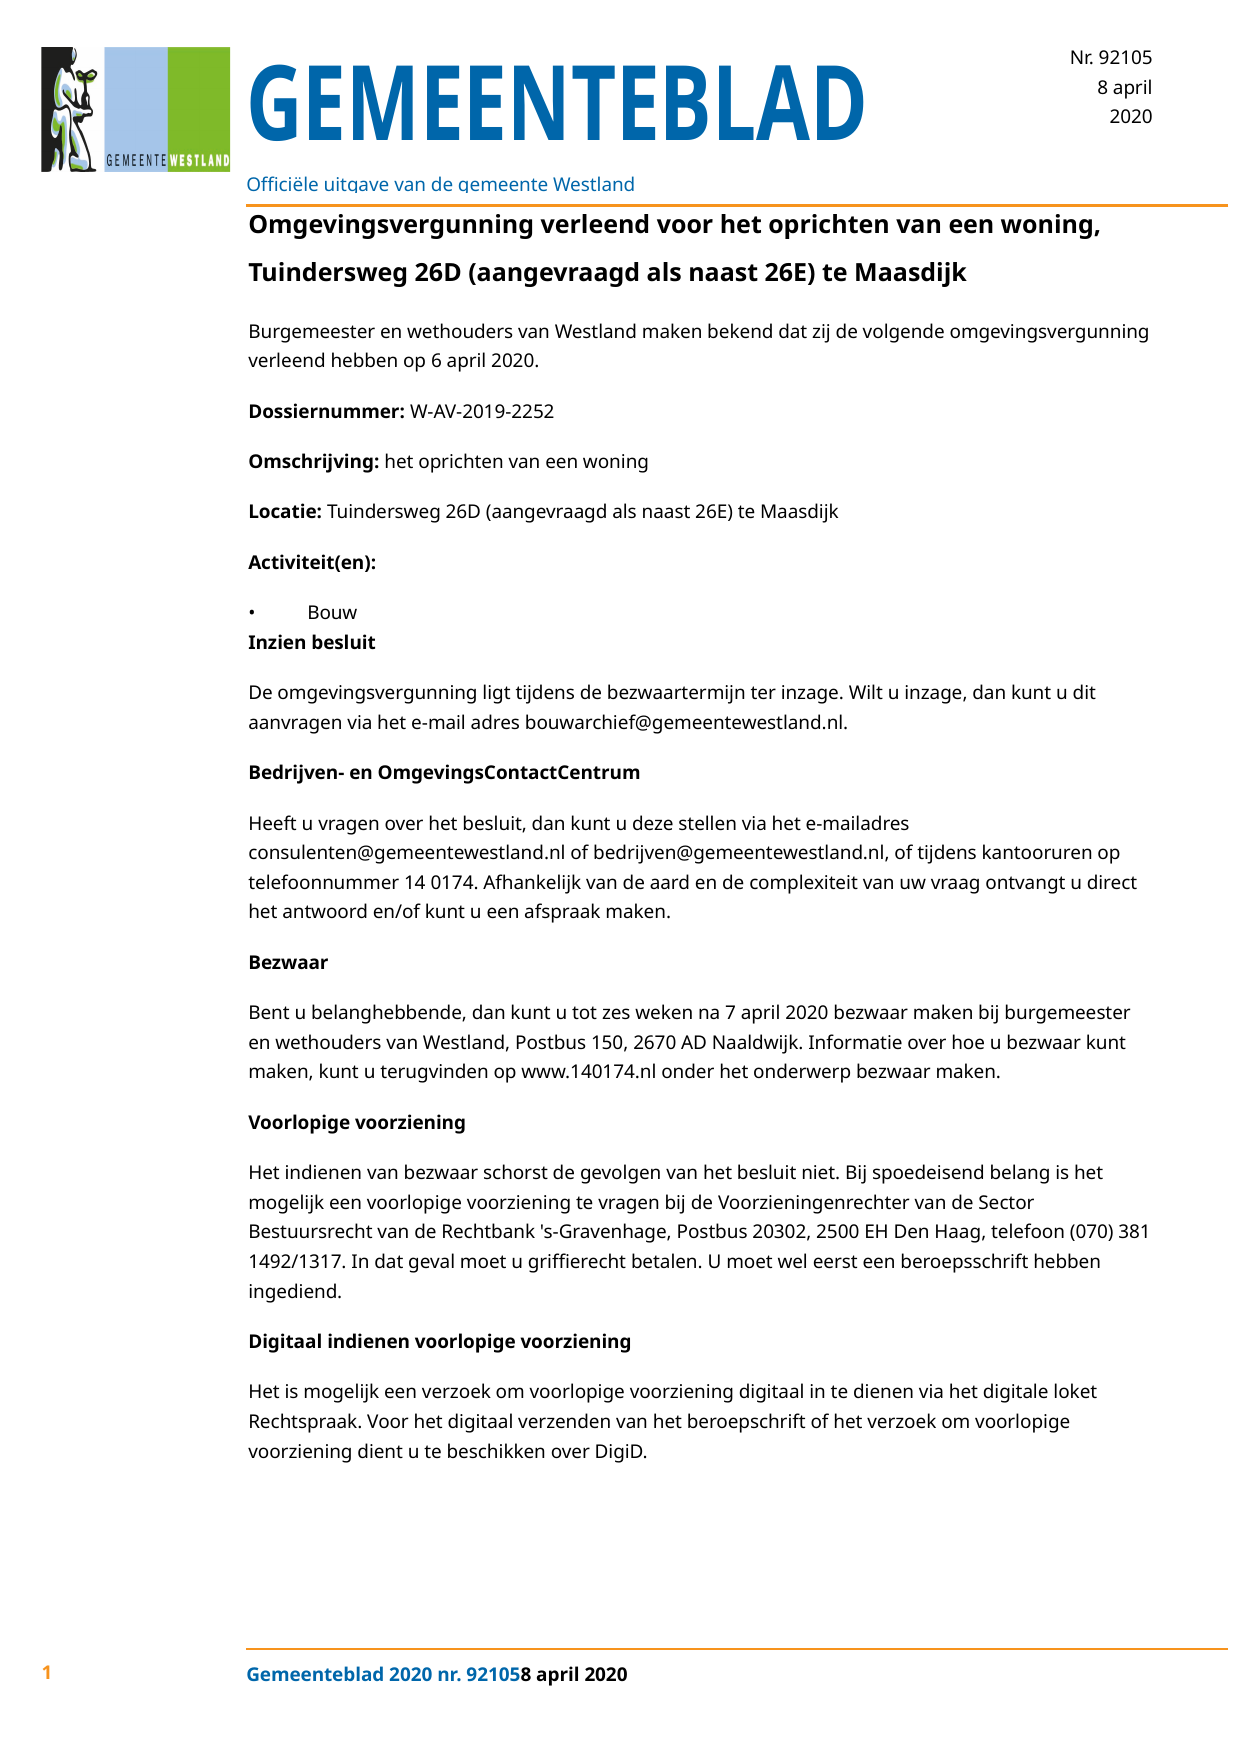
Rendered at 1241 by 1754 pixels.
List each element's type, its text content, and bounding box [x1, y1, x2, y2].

text Het indienen van bezwaar schorst de gevolgen van het besluit niet. Bij spoedeisend belang is het mogelijk een voorlopige voorziening te vragen bij de Voorzieningenrechter van de Sector Bestuursrecht van de Rechtbank 's-Gravenhage, Postbus 20302, 2500 EH Den Haag, telefoon (070) 381 1492/1317. In dat geval moet u griffierecht betalen. U moet wel eerst een beroepsschrift hebben ingediend. [248, 1159, 1152, 1304]
text Omschrijving: het oprichten van een woning [248, 448, 1152, 474]
text Voorlopige voorziening [248, 1109, 1152, 1135]
text De omgevingsvergunning ligt tijdens de bezwaartermijn ter inzage. Wilt u inzage, dan kunt u dit aanvragen via het e-mail adres bouwarchief@gemeentewestland.nl. [248, 679, 1152, 735]
list Bouw [248, 599, 1152, 625]
picture [41, 47, 231, 172]
text Het is mogelijk een verzoek om voorlopige voorziening digitaal in te dienen via het digitale loket Rechtspraak. Voor het digitaal verzenden van het beroepschrift of het verzoek om voorlopige voorziening dient u te beschikken over DigiD. [248, 1379, 1152, 1464]
text Burgemeester en wethouders van Westland maken bekend dat zij de volgende omgevingsvergunning verleend hebben op 6 april 2020. [248, 318, 1152, 373]
text Bent u belanghebbende, dan kunt u tot zes weken na 7 april 2020 bezwaar maken bij burgemeester en wethouders van Westland, Postbus 150, 2670 AD Naaldwijk. Informatie over hoe u bezwaar kunt maken, kunt u terugvinden op www.140174.nl onder het onderwerp bezwaar maken. [248, 999, 1152, 1084]
text Bedrijven- en OmgevingsContactCentrum [248, 759, 1152, 785]
text Dossiernummer: W-AV-2019-2252 [248, 398, 1152, 424]
text Inzien besluit [248, 629, 1152, 655]
text Heeft u vragen over het besluit, dan kunt u deze stellen via het e-mailadres consulenten@gemeentewestland.nl of bedrijven@gemeentewestland.nl, of tijdens kantooruren op telefoonnummer 14 0174. Afhankelijk van de aard en de complexiteit van uw vraag ontvangt u direct het antwoord en/of kunt u een afspraak maken. [248, 810, 1152, 924]
text Activiteit(en): [248, 549, 1152, 575]
text Omgevingsvergunning verleend voor het oprichten van een woning, Tuindersweg 26D (aangevraagd als naast 26E) te Maasdijk [248, 207, 1152, 288]
text Bezwaar [248, 949, 1152, 975]
text Digitaal indienen voorlopige voorziening [248, 1328, 1152, 1354]
text Locatie: Tuindersweg 26D (aangevraagd als naast 26E) te Maasdijk [248, 499, 1152, 524]
